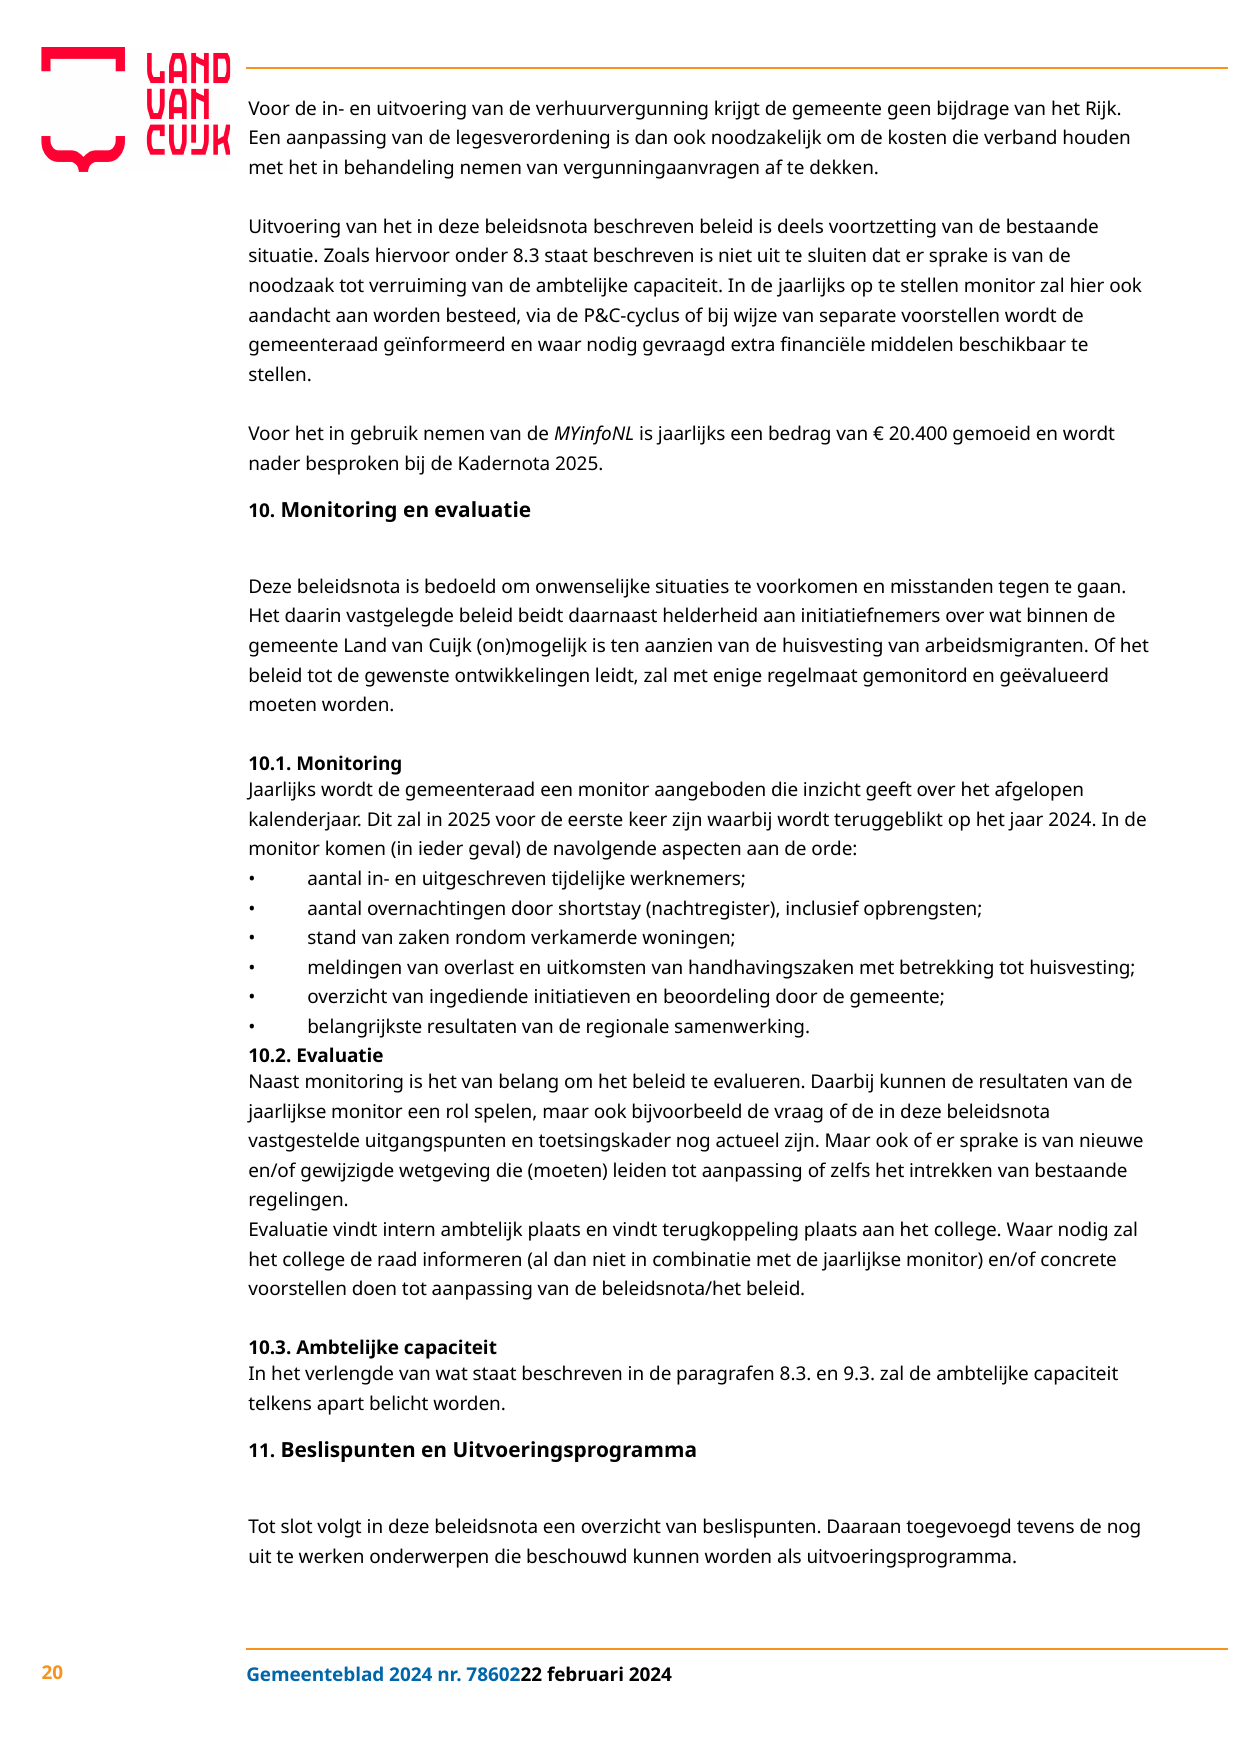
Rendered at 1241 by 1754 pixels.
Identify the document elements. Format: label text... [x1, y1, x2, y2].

text 10. Monitoring en evaluatie [248, 495, 1152, 524]
text 10.1. Monitoring [248, 751, 1152, 776]
list meldingen van overlast en uitkomsten van handhavingszaken met betrekking tot huisvesting; [248, 954, 1152, 979]
text Evaluatie vindt intern ambtelijk plaats en vindt terugkoppeling plaats aan het college. Waar nodig zal het college de raad informeren (al dan niet in combinatie met de jaarlijkse monitor) en/of concrete voorstellen doen tot aanpassing van de beleidsnota/het beleid. [248, 1216, 1152, 1301]
text Uitvoering van het in deze beleidsnota beschreven beleid is deels voortzetting van de bestaande situatie. Zoals hiervoor onder 8.3 staat beschreven is niet uit te sluiten dat er sprake is van de noodzaak tot verruiming van de ambtelijke capaciteit. In de jaarlijks op te stellen monitor zal hier ook aandacht aan worden besteed, via de P&C-cyclus of bij wijze van separate voorstellen wordt de gemeenteraad geïnformeerd en waar nodig gevraagd extra financiële middelen beschikbaar te stellen. [248, 213, 1152, 387]
text 10.3. Ambtelijke capaciteit [248, 1334, 1152, 1360]
text 11. Beslispunten en Uitvoeringsprogramma [248, 1436, 1152, 1464]
picture [41, 47, 231, 172]
text Naast monitoring is het van belang om het beleid te evalueren. Daarbij kunnen de resultaten van de jaarlijkse monitor een rol spelen, maar ook bijvoorbeeld de vraag of de in deze beleidsnota vastgestelde uitgangspunten en toetsingskader nog actueel zijn. Maar ook of er sprake is van nieuwe en/of gewijzigde wetgeving die (moeten) leiden tot aanpassing of zelfs het intrekken van bestaande regelingen. [248, 1068, 1152, 1212]
text Tot slot volgt in deze beleidsnota een overzicht van beslispunten. Daaraan toegevoegd tevens de nog uit te werken onderwerpen die beschouwd kunnen worden als uitvoeringsprogramma. [248, 1513, 1152, 1568]
list stand van zaken rondom verkamerde woningen; [248, 924, 1152, 950]
text In het verlengde van wat staat beschreven in de paragrafen 8.3. en 9.3. zal de ambtelijke capaciteit telkens apart belicht worden. [248, 1360, 1152, 1416]
text 10.2. Evaluatie [248, 1043, 1152, 1068]
list overzicht van ingediende initiatieven en beoordeling door de gemeente; [248, 983, 1152, 1009]
text Deze beleidsnota is bedoeld om onwenselijke situaties te voorkomen en misstanden tegen te gaan. Het daarin vastgelegde beleid beidt daarnaast helderheid aan initiatiefnemers over wat binnen de gemeente Land van Cuijk (on)mogelijk is ten aanzien van de huisvesting van arbeidsmigranten. Of het beleid tot de gewenste ontwikkelingen leidt, zal met enige regelmaat gemonitord en geëvalueerd moeten worden. [248, 573, 1152, 717]
text Voor het in gebruik nemen van de MYinfoNL is jaarlijks een bedrag van € 20.400 gemoeid en wordt nader besproken bij de Kadernota 2025. [248, 420, 1152, 476]
list aantal in- en uitgeschreven tijdelijke werknemers; [248, 865, 1152, 891]
text Jaarlijks wordt de gemeenteraad een monitor aangeboden die inzicht geeft over het afgelopen kalenderjaar. Dit zal in 2025 voor de eerste keer zijn waarbij wordt teruggeblikt op het jaar 2024. In de monitor komen (in ieder geval) de navolgende aspecten aan de orde: [248, 776, 1152, 861]
list belangrijkste resultaten van de regionale samenwerking. [248, 1013, 1152, 1039]
text Voor de in- en uitvoering van de verhuurvergunning krijgt de gemeente geen bijdrage van het Rijk. Een aanpassing van de legesverordening is dan ook noodzakelijk om de kosten die verband houden met het in behandeling nemen van vergunningaanvragen af te dekken. [248, 95, 1152, 180]
list aantal overnachtingen door shortstay (nachtregister), inclusief opbrengsten; [248, 895, 1152, 920]
